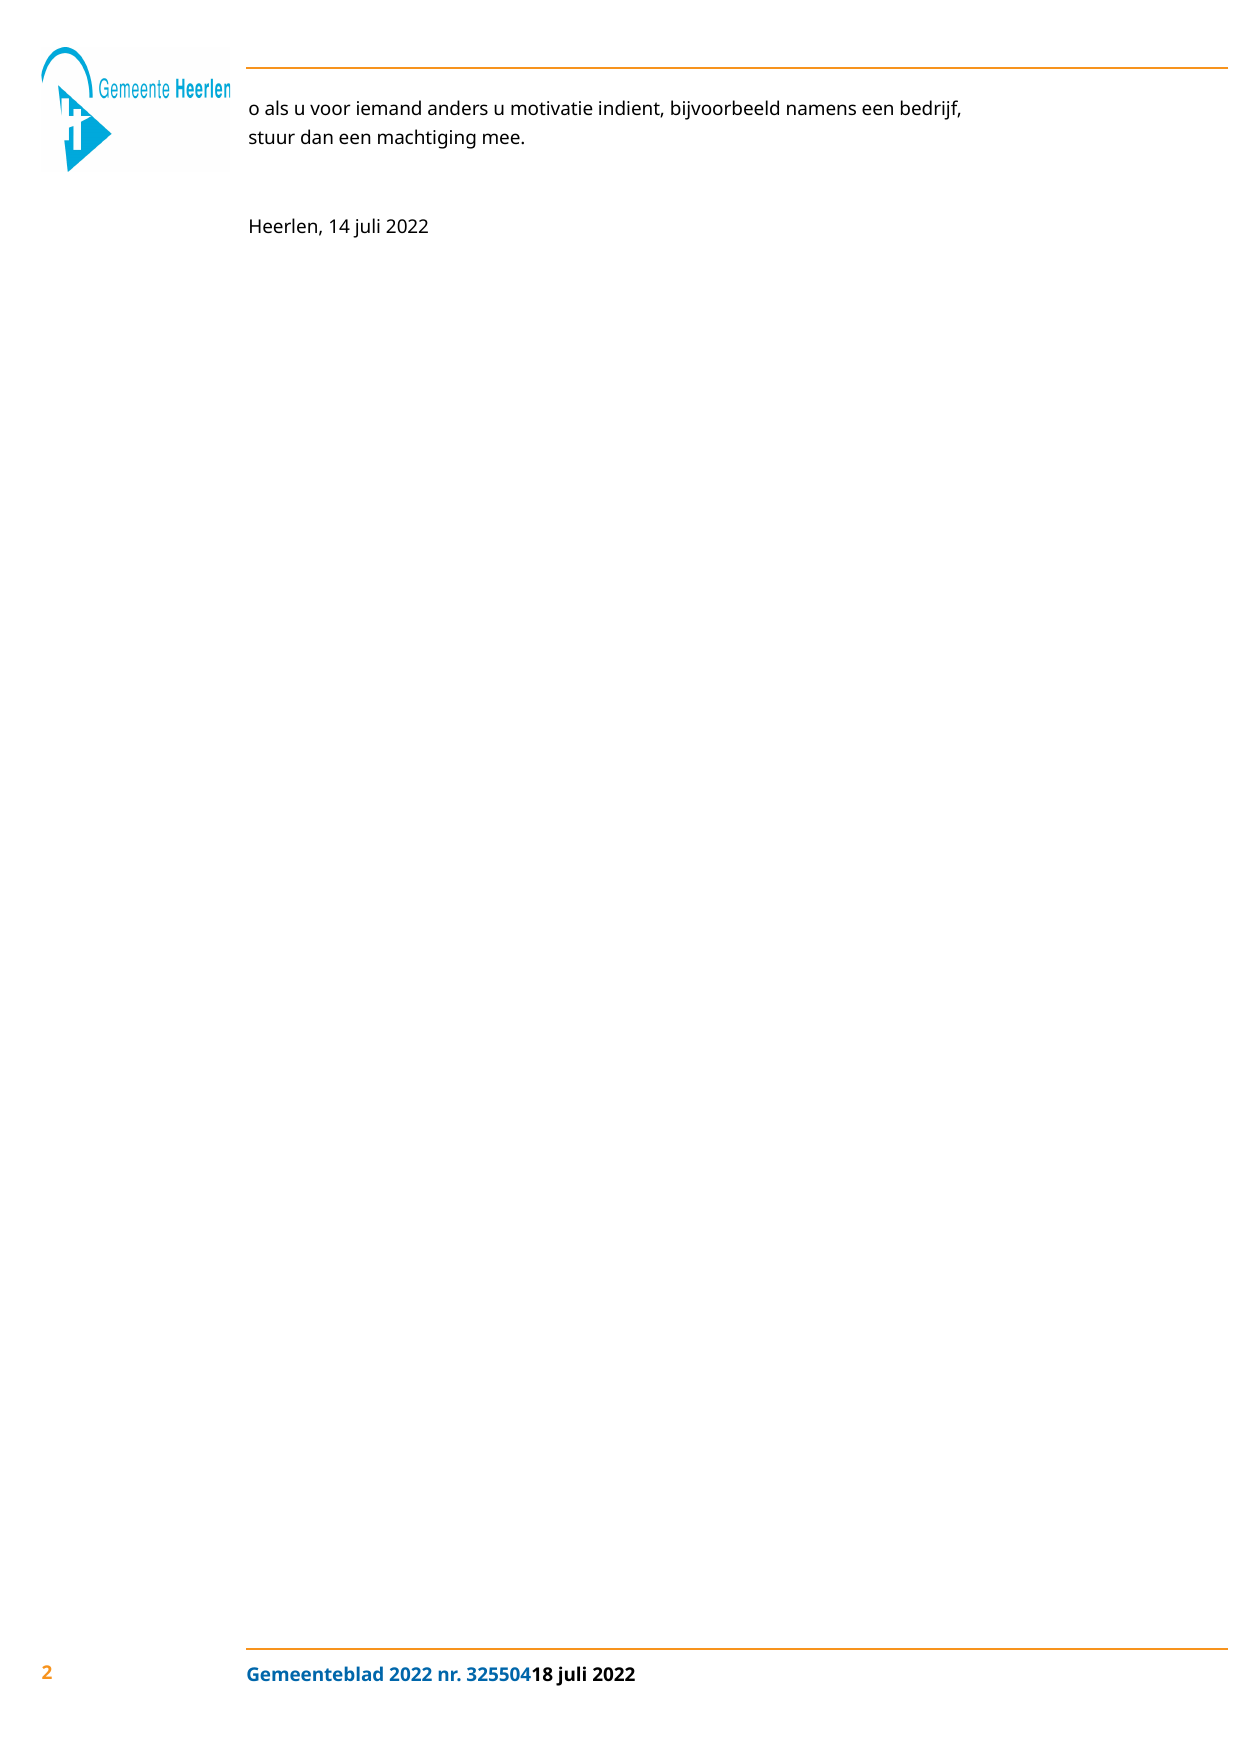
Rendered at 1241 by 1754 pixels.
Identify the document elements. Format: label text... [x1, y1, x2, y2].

picture [41, 47, 231, 172]
text stuur dan een machtiging mee. [248, 124, 1152, 150]
picture [41, 47, 59, 70]
text Heerlen, 14 juli 2022 [248, 213, 1152, 239]
text o als u voor iemand anders u motivatie indient, bijvoorbeeld namens een bedrijf, [248, 95, 1152, 121]
